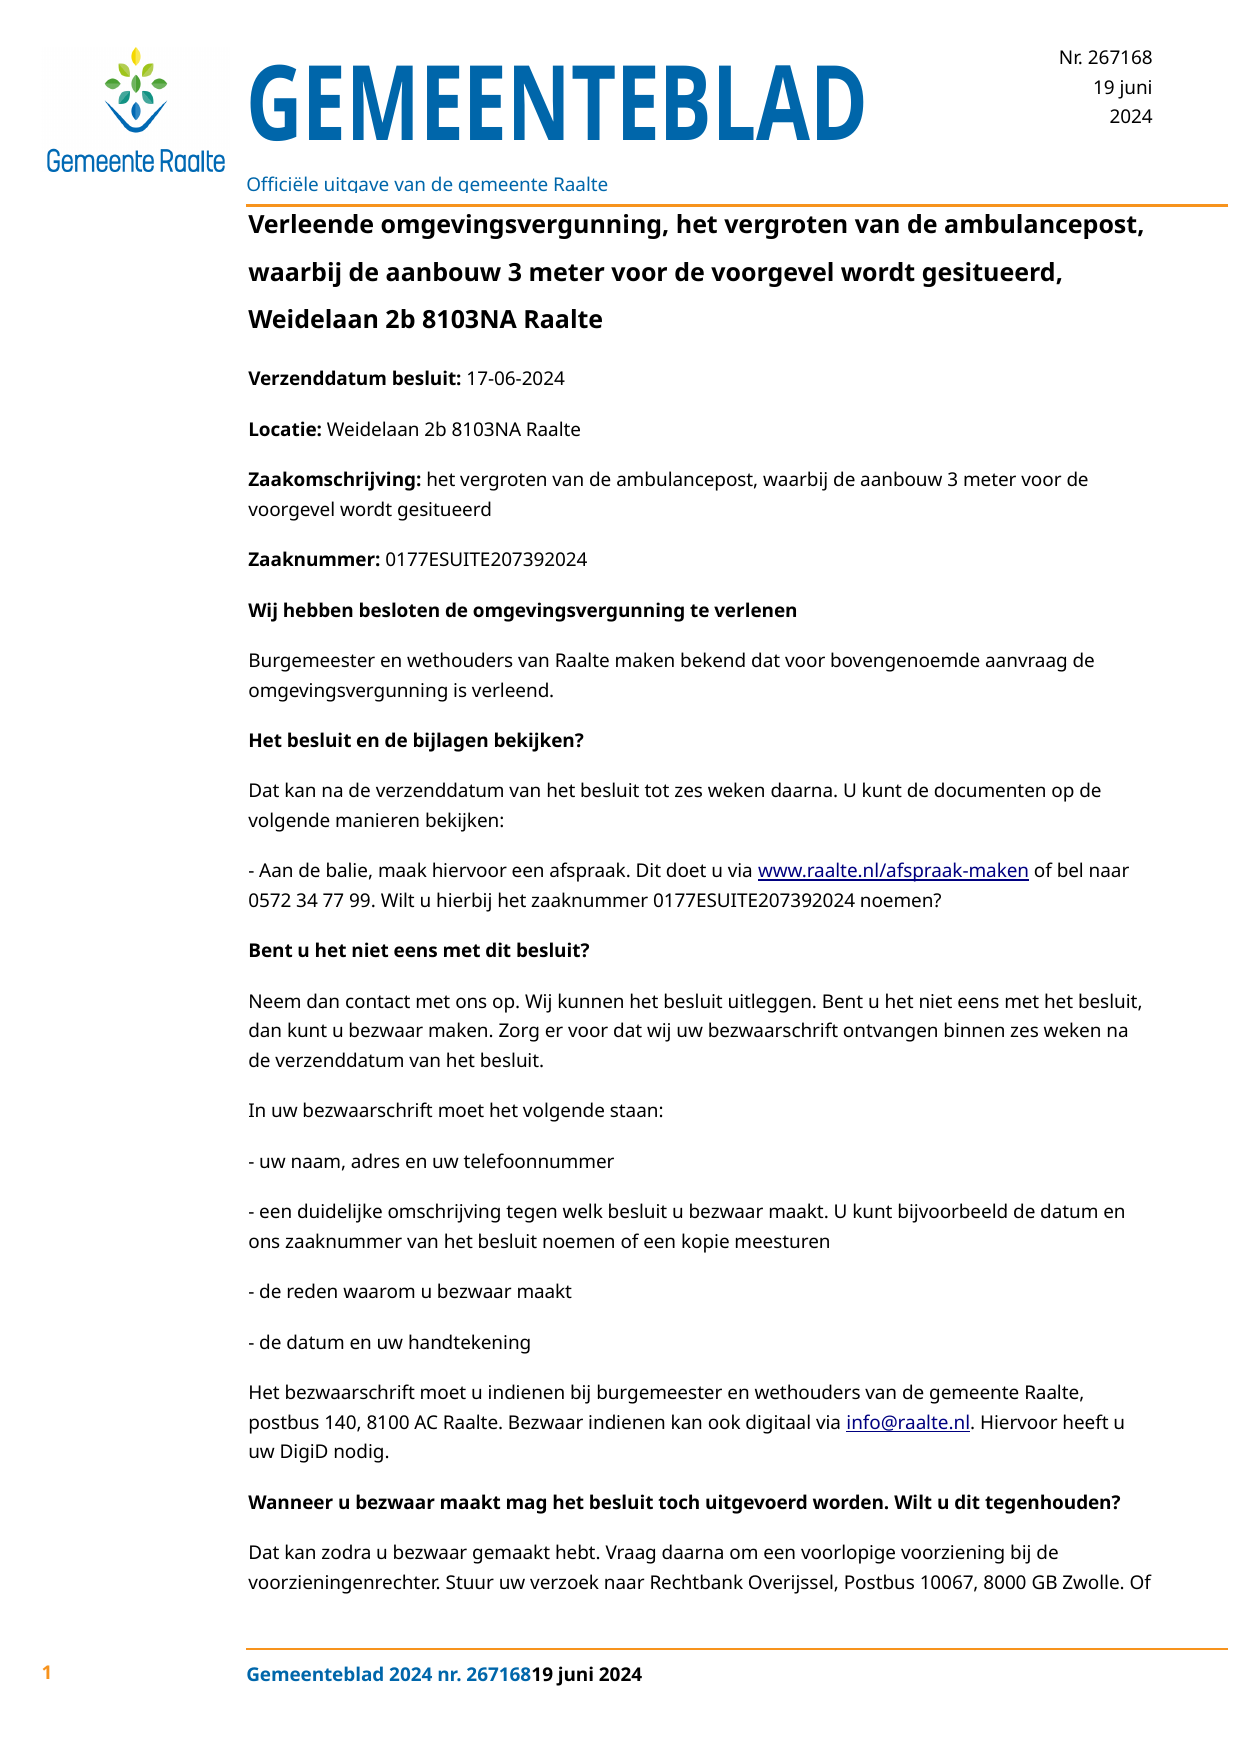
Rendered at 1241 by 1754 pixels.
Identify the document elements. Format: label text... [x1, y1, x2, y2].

text Locatie: Weidelaan 2b 8103NA Raalte [248, 416, 1152, 442]
text Zaaknummer: 0177ESUITE207392024 [248, 546, 1152, 572]
text - een duidelijke omschrijving tegen welk besluit u bezwaar maakt. U kunt bijvoorbeeld de datum en ons zaaknummer van het besluit noemen of een kopie meesturen [248, 1198, 1152, 1254]
picture [41, 47, 231, 172]
text Neem dan contact met ons op. Wij kunnen het besluit uitleggen. Bent u het niet eens met het besluit, dan kunt u bezwaar maken. Zorg er voor dat wij uw bezwaarschrift ontvangen binnen zes weken na de verzenddatum van het besluit. [248, 988, 1152, 1073]
text - uw naam, adres en uw telefoonnummer [248, 1148, 1152, 1174]
text Bent u het niet eens met dit besluit? [248, 938, 1152, 963]
text Wanneer u bezwaar maakt mag het besluit toch uitgevoerd worden. Wilt u dit tegenhouden? [248, 1489, 1152, 1514]
text Zaakomschrijving: het vergroten van de ambulancepost, waarbij de aanbouw 3 meter voor de voorgevel wordt gesitueerd [248, 466, 1152, 522]
text - Aan de balie, maak hiervoor een afspraak. Dit doet u via www.raalte.nl/afspraak-maken of bel naar 0572 34 77 99. Wilt u hierbij het zaaknummer 0177ESUITE207392024 noemen? [248, 858, 1152, 913]
text Dat kan na de verzenddatum van het besluit tot zes weken daarna. U kunt de documenten op de volgende manieren bekijken: [248, 778, 1152, 833]
text - de reden waarom u bezwaar maakt [248, 1278, 1152, 1304]
text Dat kan zodra u bezwaar gemaakt hebt. Vraag daarna om een voorlopige voorziening bij de voorzieningenrechter. Stuur uw verzoek naar Rechtbank Overijssel, Postbus 10067, 8000 GB Zwolle. Of [248, 1539, 1152, 1594]
text Burgemeester en wethouders van Raalte maken bekend dat voor bovengenoemde aanvraag de omgevingsvergunning is verleend. [248, 647, 1152, 702]
text - de datum en uw handtekening [248, 1329, 1152, 1354]
text Het besluit en de bijlagen bekijken? [248, 727, 1152, 753]
text In uw bezwaarschrift moet het volgende staan: [248, 1098, 1152, 1123]
text Het bezwaarschrift moet u indienen bij burgemeester en wethouders van de gemeente Raalte, postbus 140, 8100 AC Raalte. Bezwaar indienen kan ook digitaal via info@raalte.nl. Hiervoor heeft u uw DigiD nodig. [248, 1379, 1152, 1464]
text Wij hebben besloten de omgevingsvergunning te verlenen [248, 597, 1152, 622]
text Verleende omgevingsvergunning, het vergroten van de ambulancepost, waarbij de aanbouw 3 meter voor de voorgevel wordt gesitueerd, Weidelaan 2b 8103NA Raalte [248, 207, 1152, 336]
text Verzenddatum besluit: 17-06-2024 [248, 366, 1152, 391]
